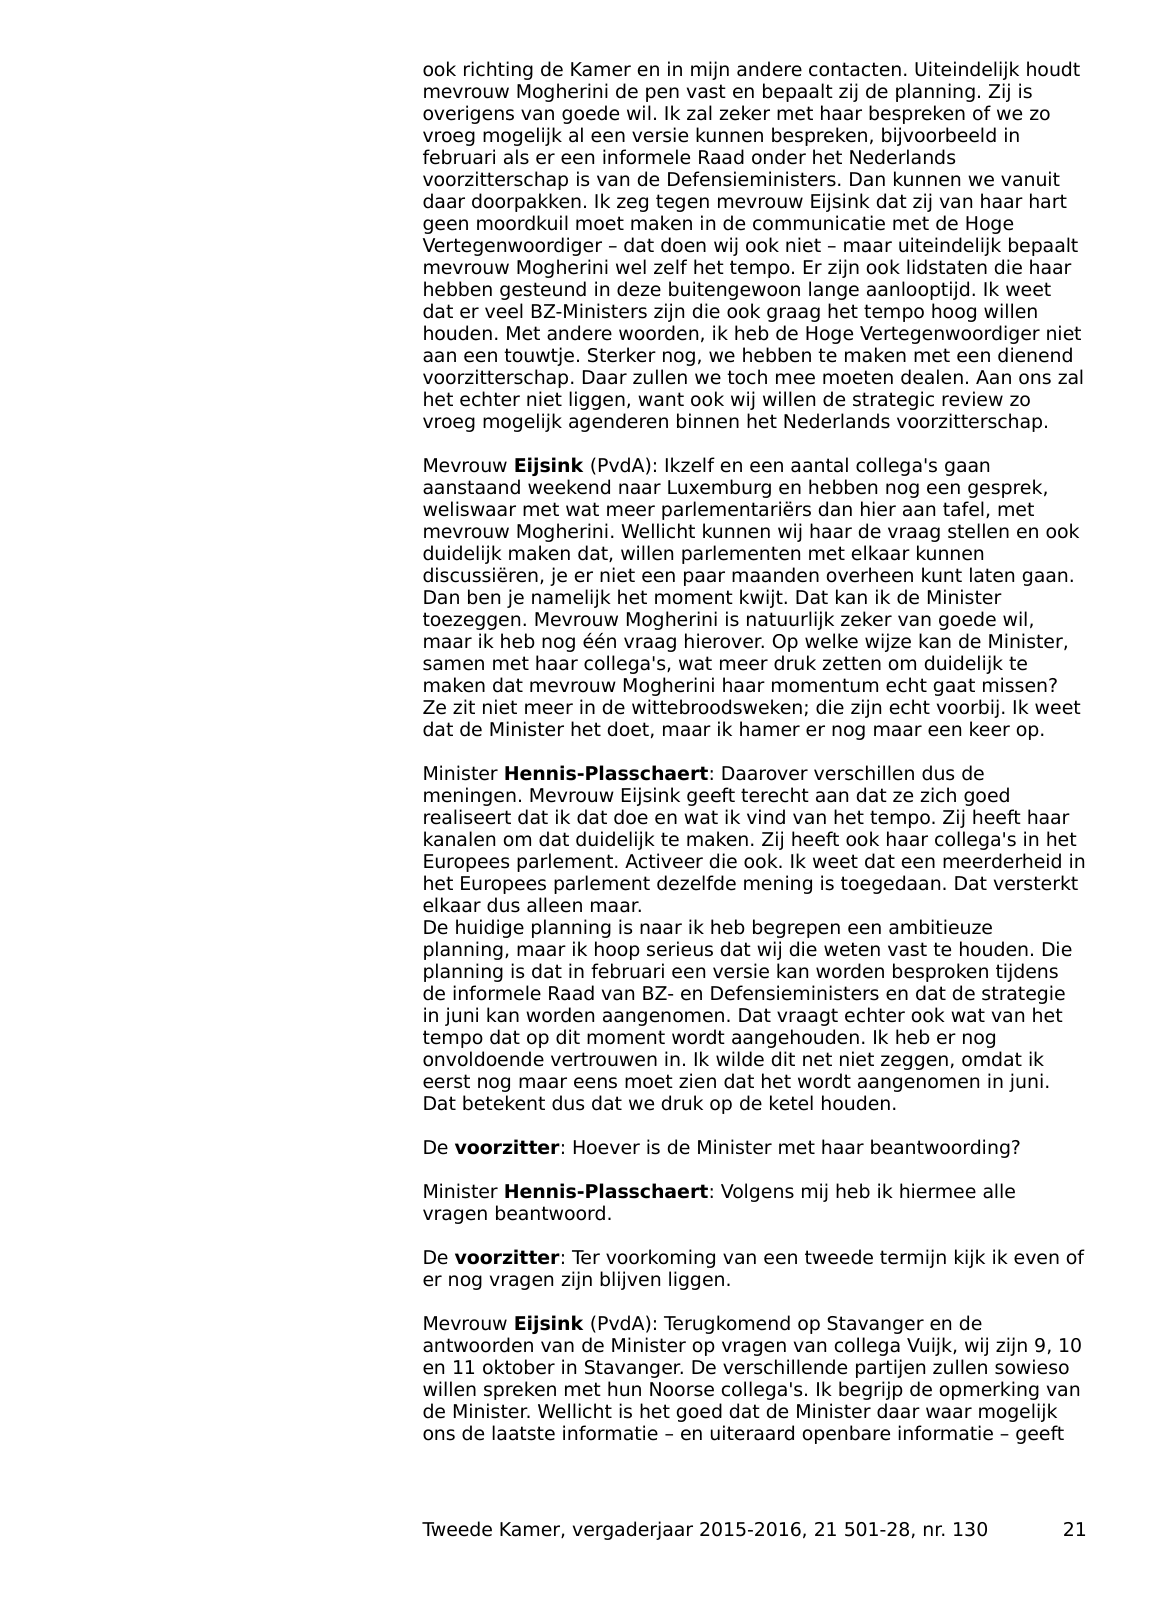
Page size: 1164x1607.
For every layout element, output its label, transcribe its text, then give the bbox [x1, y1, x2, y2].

text ook richting de Kamer en in mijn andere contacten. Uiteindelijk houdt mevrouw Mogherini de pen vast en bepaalt zij de planning. Zij is overigens van goede wil. Ik zal zeker met haar bespreken of we zo vroeg mogelijk al een versie kunnen bespreken, bijvoorbeeld in februari als er een informele Raad onder het Nederlands voorzitterschap is van de Defensieministers. Dan kunnen we vanuit daar doorpakken. Ik zeg tegen mevrouw Eijsink dat zij van haar hart geen moordkuil moet maken in de communicatie met de Hoge Vertegenwoordiger – dat doen wij ook niet – maar uiteindelijk bepaalt mevrouw Mogherini wel zelf het tempo. Er zijn ook lidstaten die haar hebben gesteund in deze buitengewoon lange aanlooptijd. Ik weet dat er veel BZ-Ministers zijn die ook graag het tempo hoog willen houden. Met andere woorden, ik heb de Hoge Vertegenwoordiger niet aan een touwtje. Sterker nog, we hebben te maken met een dienend voorzitterschap. Daar zullen we toch mee moeten dealen. Aan ons zal het echter niet liggen, want ook wij willen de strategic review zo vroeg mogelijk agenderen binnen het Nederlands voorzitterschap. [422, 59, 1087, 433]
text Minister Hennis-Plasschaert: Volgens mij heb ik hiermee alle vragen beantwoord. [422, 1181, 1087, 1225]
text De voorzitter: Hoever is de Minister met haar beantwoording? [422, 1137, 1087, 1159]
text De voorzitter: Ter voorkoming van een tweede termijn kijk ik even of er nog vragen zijn blijven liggen. [422, 1247, 1087, 1291]
text Minister Hennis-Plasschaert: Daarover verschillen dus de meningen. Mevrouw Eijsink geeft terecht aan dat ze zich goed realiseert dat ik dat doe en wat ik vind van het tempo. Zij heeft haar kanalen om dat duidelijk te maken. Zij heeft ook haar collega's in het Europees parlement. Activeer die ook. Ik weet dat een meerderheid in het Europees parlement dezelfde mening is toegedaan. Dat versterkt elkaar dus alleen maar. [422, 763, 1087, 917]
text Mevrouw Eijsink (PvdA): Terugkomend op Stavanger en de antwoorden van de Minister op vragen van collega Vuijk, wij zijn 9, 10 en 11 oktober in Stavanger. De verschillende partijen zullen sowieso willen spreken met hun Noorse collega's. Ik begrijp de opmerking van de Minister. Wellicht is het goed dat de Minister daar waar mogelijk ons de laatste informatie – en uiteraard openbare informatie – geeft [422, 1313, 1087, 1445]
text Mevrouw Eijsink (PvdA): Ikzelf en een aantal collega's gaan aanstaand weekend naar Luxemburg en hebben nog een gesprek, weliswaar met wat meer parlementariërs dan hier aan tafel, met mevrouw Mogherini. Wellicht kunnen wij haar de vraag stellen en ook duidelijk maken dat, willen parlementen met elkaar kunnen discussiëren, je er niet een paar maanden overheen kunt laten gaan. Dan ben je namelijk het moment kwijt. Dat kan ik de Minister toezeggen. Mevrouw Mogherini is natuurlijk zeker van goede wil, maar ik heb nog één vraag hierover. Op welke wijze kan de Minister, samen met haar collega's, wat meer druk zetten om duidelijk te maken dat mevrouw Mogherini haar momentum echt gaat missen? Ze zit niet meer in de wittebroodsweken; die zijn echt voorbij. Ik weet dat de Minister het doet, maar ik hamer er nog maar een keer op. [422, 455, 1087, 741]
text De huidige planning is naar ik heb begrepen een ambitieuze planning, maar ik hoop serieus dat wij die weten vast te houden. Die planning is dat in februari een versie kan worden besproken tijdens de informele Raad van BZ- en Defensieministers en dat de strategie in juni kan worden aangenomen. Dat vraagt echter ook wat van het tempo dat op dit moment wordt aangehouden. Ik heb er nog onvoldoende vertrouwen in. Ik wilde dit net niet zeggen, omdat ik eerst nog maar eens moet zien dat het wordt aangenomen in juni. Dat betekent dus dat we druk op de ketel houden. [422, 917, 1087, 1114]
